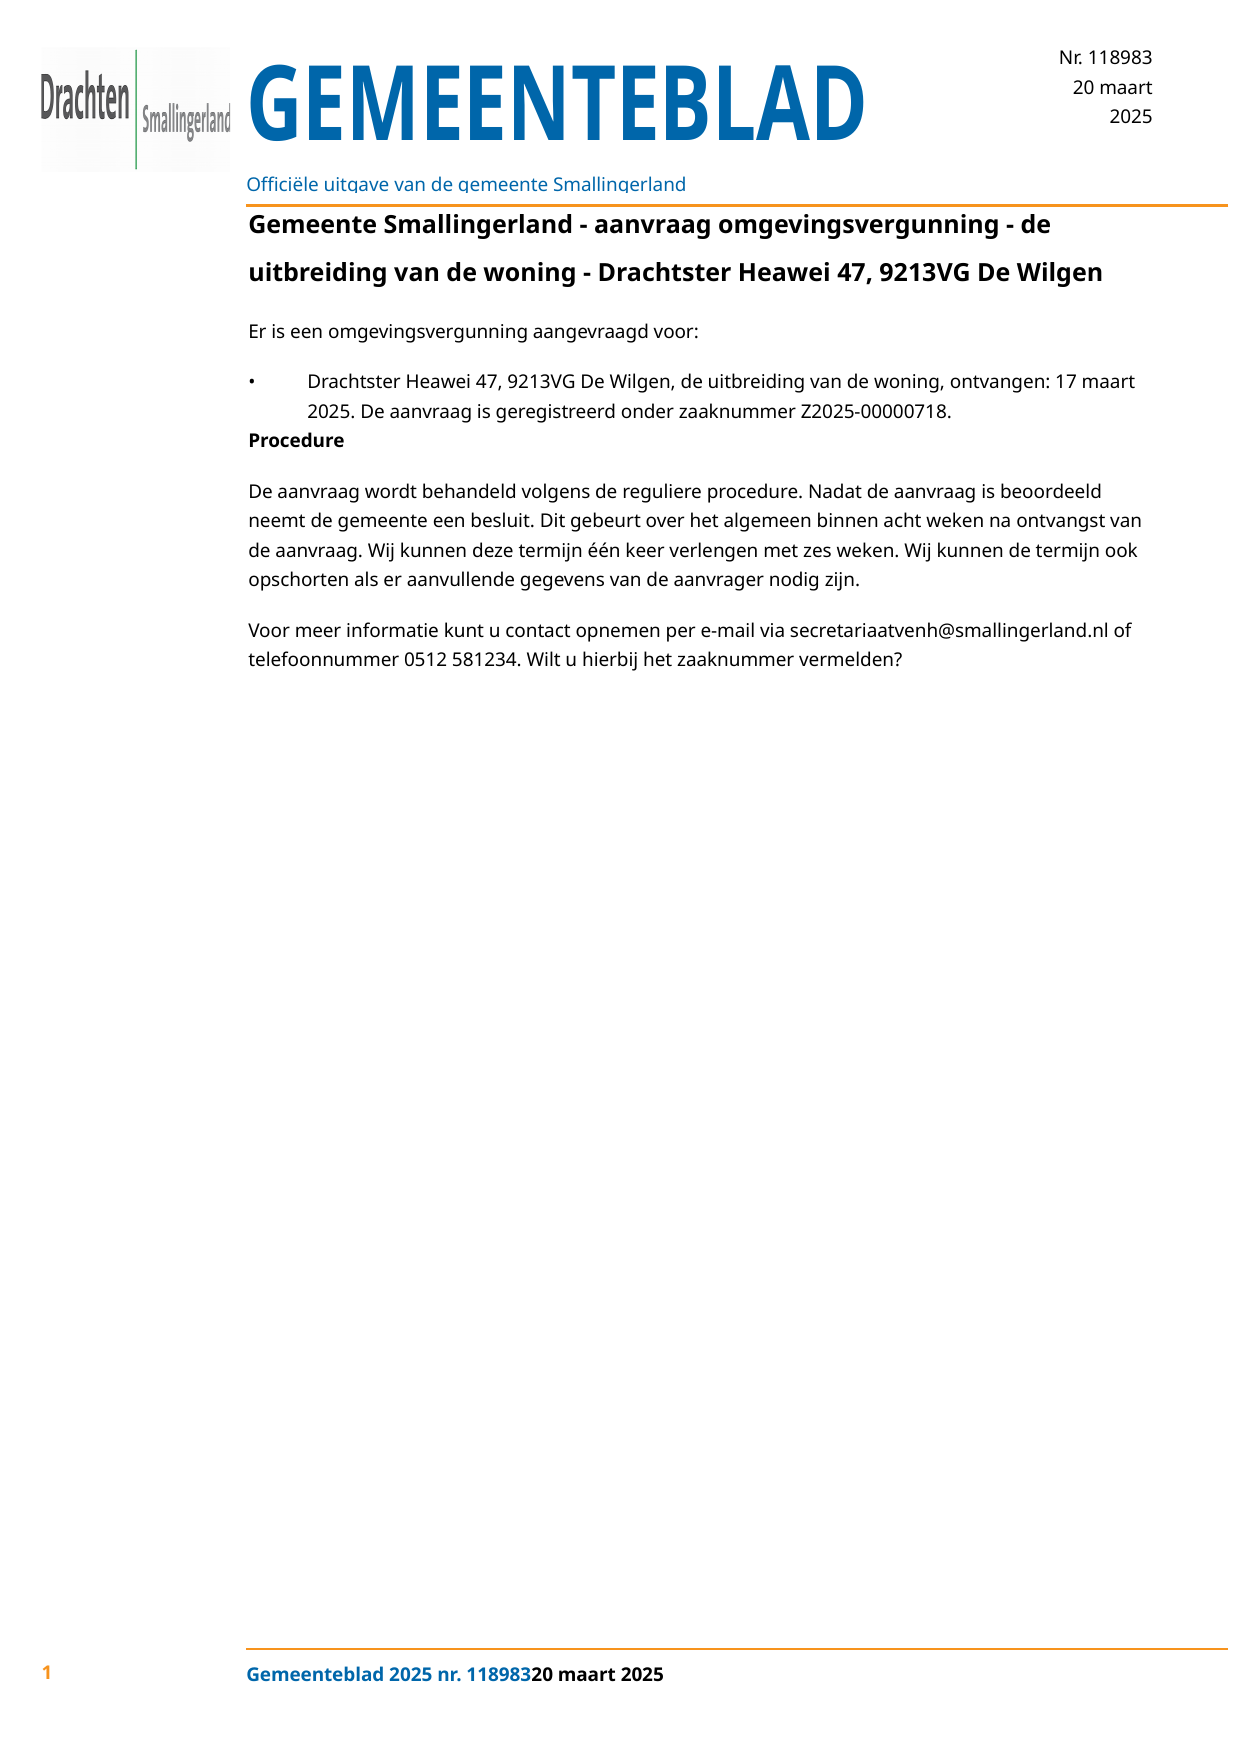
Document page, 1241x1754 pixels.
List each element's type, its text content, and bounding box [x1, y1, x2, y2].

text Procedure [248, 427, 1152, 453]
text Voor meer informatie kunt u contact opnemen per e-mail via secretariaatvenh@smallingerland.nl of telefoonnummer 0512 581234. Wilt u hierbij het zaaknummer vermelden? [248, 617, 1152, 672]
list Drachtster Heawei 47, 9213VG De Wilgen, de uitbreiding van de woning, ontvangen: 17 maart 2025. De aanvraag is geregistreerd onder zaaknummer Z2025-00000718. [248, 368, 1152, 424]
text De aanvraag wordt behandeld volgens de reguliere procedure. Nadat de aanvraag is beoordeeld neemt de gemeente een besluit. Dit gebeurt over het algemeen binnen acht weken na ontvangst van de aanvraag. Wij kunnen deze termijn één keer verlengen met zes weken. Wij kunnen de termijn ook opschorten als er aanvullende gegevens van de aanvrager nodig zijn. [248, 478, 1152, 592]
text Er is een omgevingsvergunning aangevraagd voor: [248, 318, 1152, 344]
text Gemeente Smallingerland - aanvraag omgevingsvergunning - de uitbreiding van de woning - Drachtster Heawei 47, 9213VG De Wilgen [248, 207, 1152, 288]
picture [41, 47, 231, 172]
